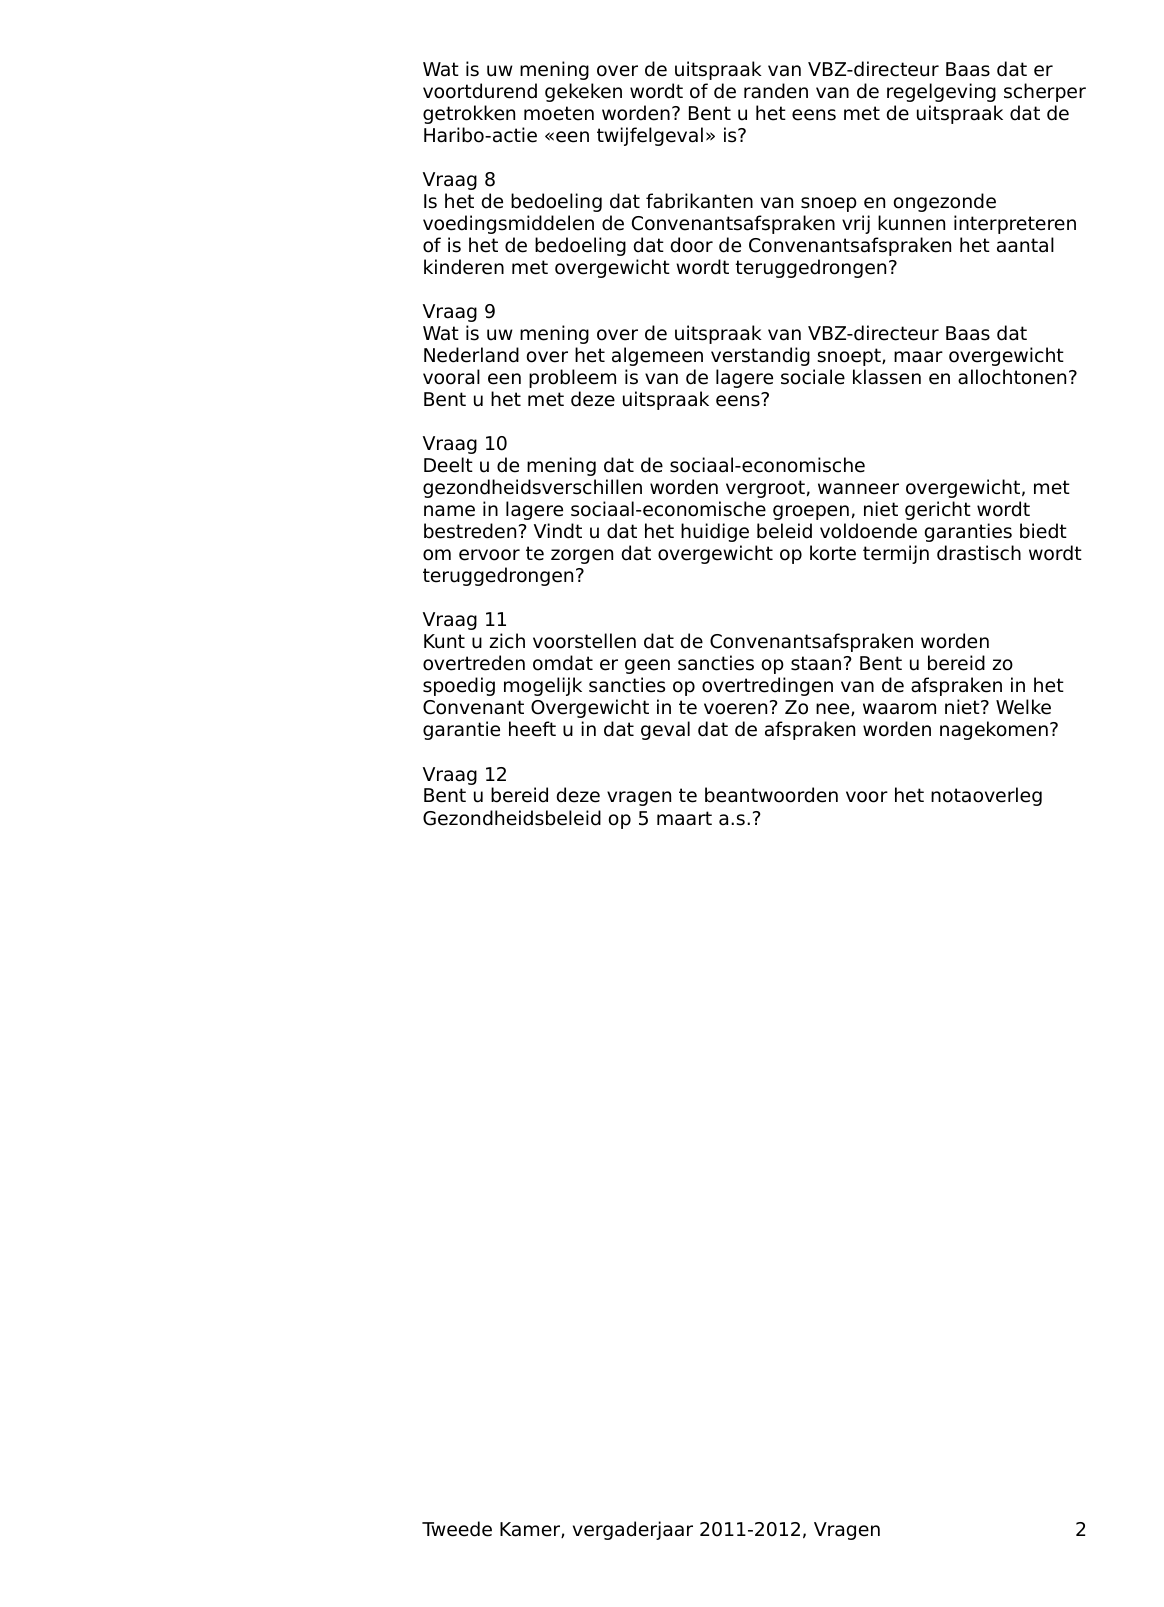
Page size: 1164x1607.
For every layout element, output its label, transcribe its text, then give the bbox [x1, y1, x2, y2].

text Wat is uw mening over de uitspraak van VBZ-directeur Baas dat er voortdurend gekeken wordt of de randen van de regelgeving scherper getrokken moeten worden? Bent u het eens met de uitspraak dat de Haribo-actie «een twijfelgeval» is? [422, 59, 1087, 147]
text Vraag 8 [422, 169, 1087, 191]
text Bent u bereid deze vragen te beantwoorden voor het notaoverleg Gezondheidsbeleid op 5 maart a.s.? [422, 785, 1087, 829]
text Wat is uw mening over de uitspraak van VBZ-directeur Baas dat Nederland over het algemeen verstandig snoept, maar overgewicht vooral een probleem is van de lagere sociale klassen en allochtonen? Bent u het met deze uitspraak eens? [422, 323, 1087, 411]
text Is het de bedoeling dat fabrikanten van snoep en ongezonde voedingsmiddelen de Convenantsafspraken vrij kunnen interpreteren of is het de bedoeling dat door de Convenantsafspraken het aantal kinderen met overgewicht wordt teruggedrongen? [422, 191, 1087, 279]
text Vraag 12 [422, 763, 1087, 785]
text Vraag 10 [422, 433, 1087, 455]
text Vraag 9 [422, 301, 1087, 323]
text Kunt u zich voorstellen dat de Convenantsafspraken worden overtreden omdat er geen sancties op staan? Bent u bereid zo spoedig mogelijk sancties op overtredingen van de afspraken in het Convenant Overgewicht in te voeren? Zo nee, waarom niet? Welke garantie heeft u in dat geval dat de afspraken worden nagekomen? [422, 631, 1087, 741]
text Vraag 11 [422, 609, 1087, 631]
text Deelt u de mening dat de sociaal-economische gezondheidsverschillen worden vergroot, wanneer overgewicht, met name in lagere sociaal-economische groepen, niet gericht wordt bestreden? Vindt u dat het huidige beleid voldoende garanties biedt om ervoor te zorgen dat overgewicht op korte termijn drastisch wordt teruggedrongen? [422, 455, 1087, 587]
